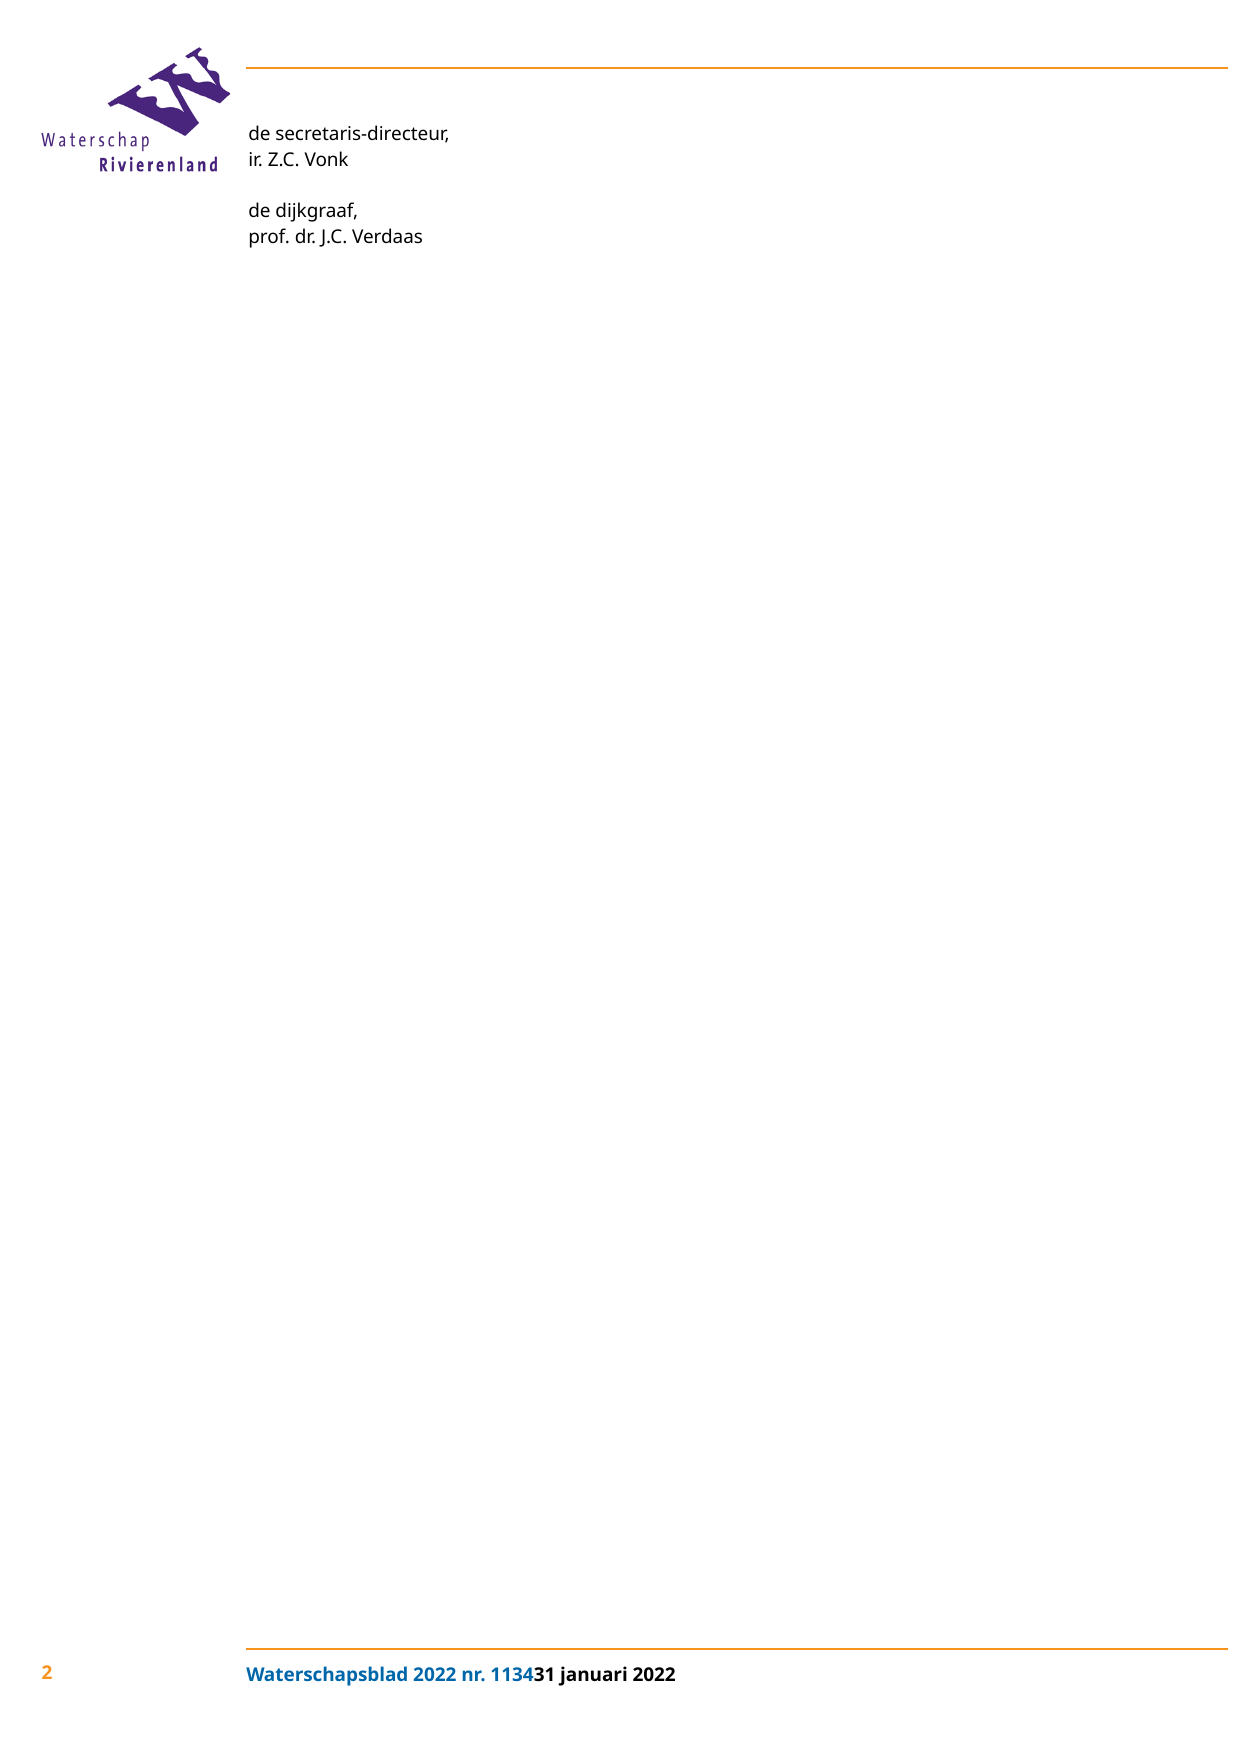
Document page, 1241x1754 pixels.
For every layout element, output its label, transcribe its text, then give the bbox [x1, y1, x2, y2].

text prof. dr. J.C. Verdaas [248, 223, 1152, 249]
text ir. Z.C. Vonk [248, 146, 1152, 172]
text de secretaris-directeur, [248, 121, 1152, 146]
text de dijkgraaf, [248, 198, 1152, 223]
picture [41, 47, 231, 172]
